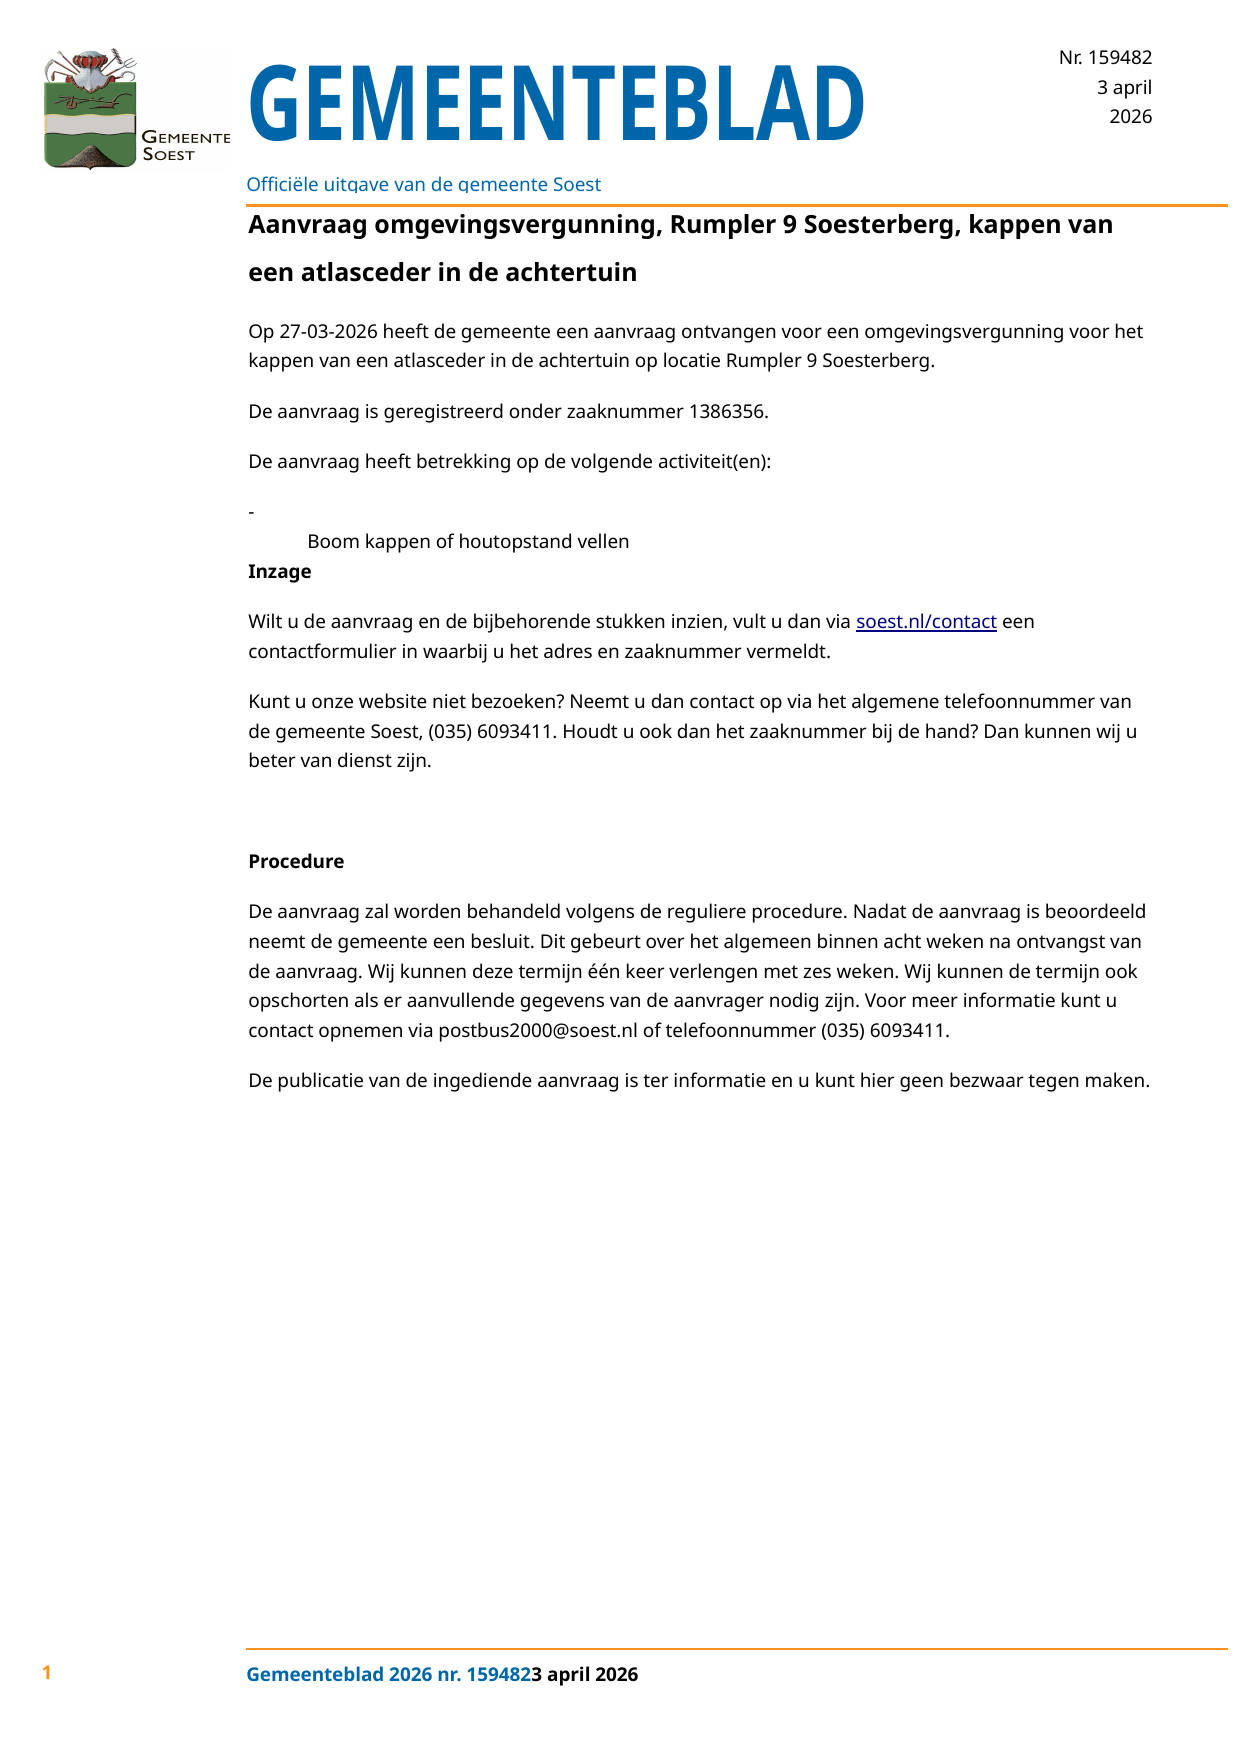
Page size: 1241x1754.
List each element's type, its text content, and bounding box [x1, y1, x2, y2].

text Procedure [248, 848, 1152, 874]
text De publicatie van de ingediende aanvraag is ter informatie en u kunt hier geen bezwaar tegen maken. [248, 1067, 1152, 1093]
text De aanvraag heeft betrekking op de volgende activiteit(en): [248, 448, 1152, 474]
text Aanvraag omgevingsvergunning, Rumpler 9 Soesterberg, kappen van een atlasceder in de achtertuin [248, 207, 1152, 288]
text Kunt u onze website niet bezoeken? Neemt u dan contact op via het algemene telefoonnummer van de gemeente Soest, (035) 6093411. Houdt u ook dan het zaaknummer bij de hand? Dan kunnen wij u beter van dienst zijn. [248, 688, 1152, 773]
list Boom kappen of houtopstand vellen [248, 528, 1152, 554]
text De aanvraag zal worden behandeld volgens de reguliere procedure. Nadat de aanvraag is beoordeeld neemt de gemeente een besluit. Dit gebeurt over het algemeen binnen acht weken na ontvangst van de aanvraag. Wij kunnen deze termijn één keer verlengen met zes weken. Wij kunnen de termijn ook opschorten als er aanvullende gegevens van de aanvrager nodig zijn. Voor meer informatie kunt u contact opnemen via postbus2000@soest.nl of telefoonnummer (035) 6093411. [248, 899, 1152, 1043]
picture [41, 47, 231, 172]
text Inzage [248, 558, 1152, 584]
text Op 27-03-2026 heeft de gemeente een aanvraag ontvangen voor een omgevingsvergunning voor het kappen van een atlasceder in de achtertuin op locatie Rumpler 9 Soesterberg. [248, 318, 1152, 373]
text De aanvraag is geregistreerd onder zaaknummer 1386356. [248, 398, 1152, 424]
text Wilt u de aanvraag en de bijbehorende stukken inzien, vult u dan via soest.nl/contact een contactformulier in waarbij u het adres en zaaknummer vermeldt. [248, 608, 1152, 664]
